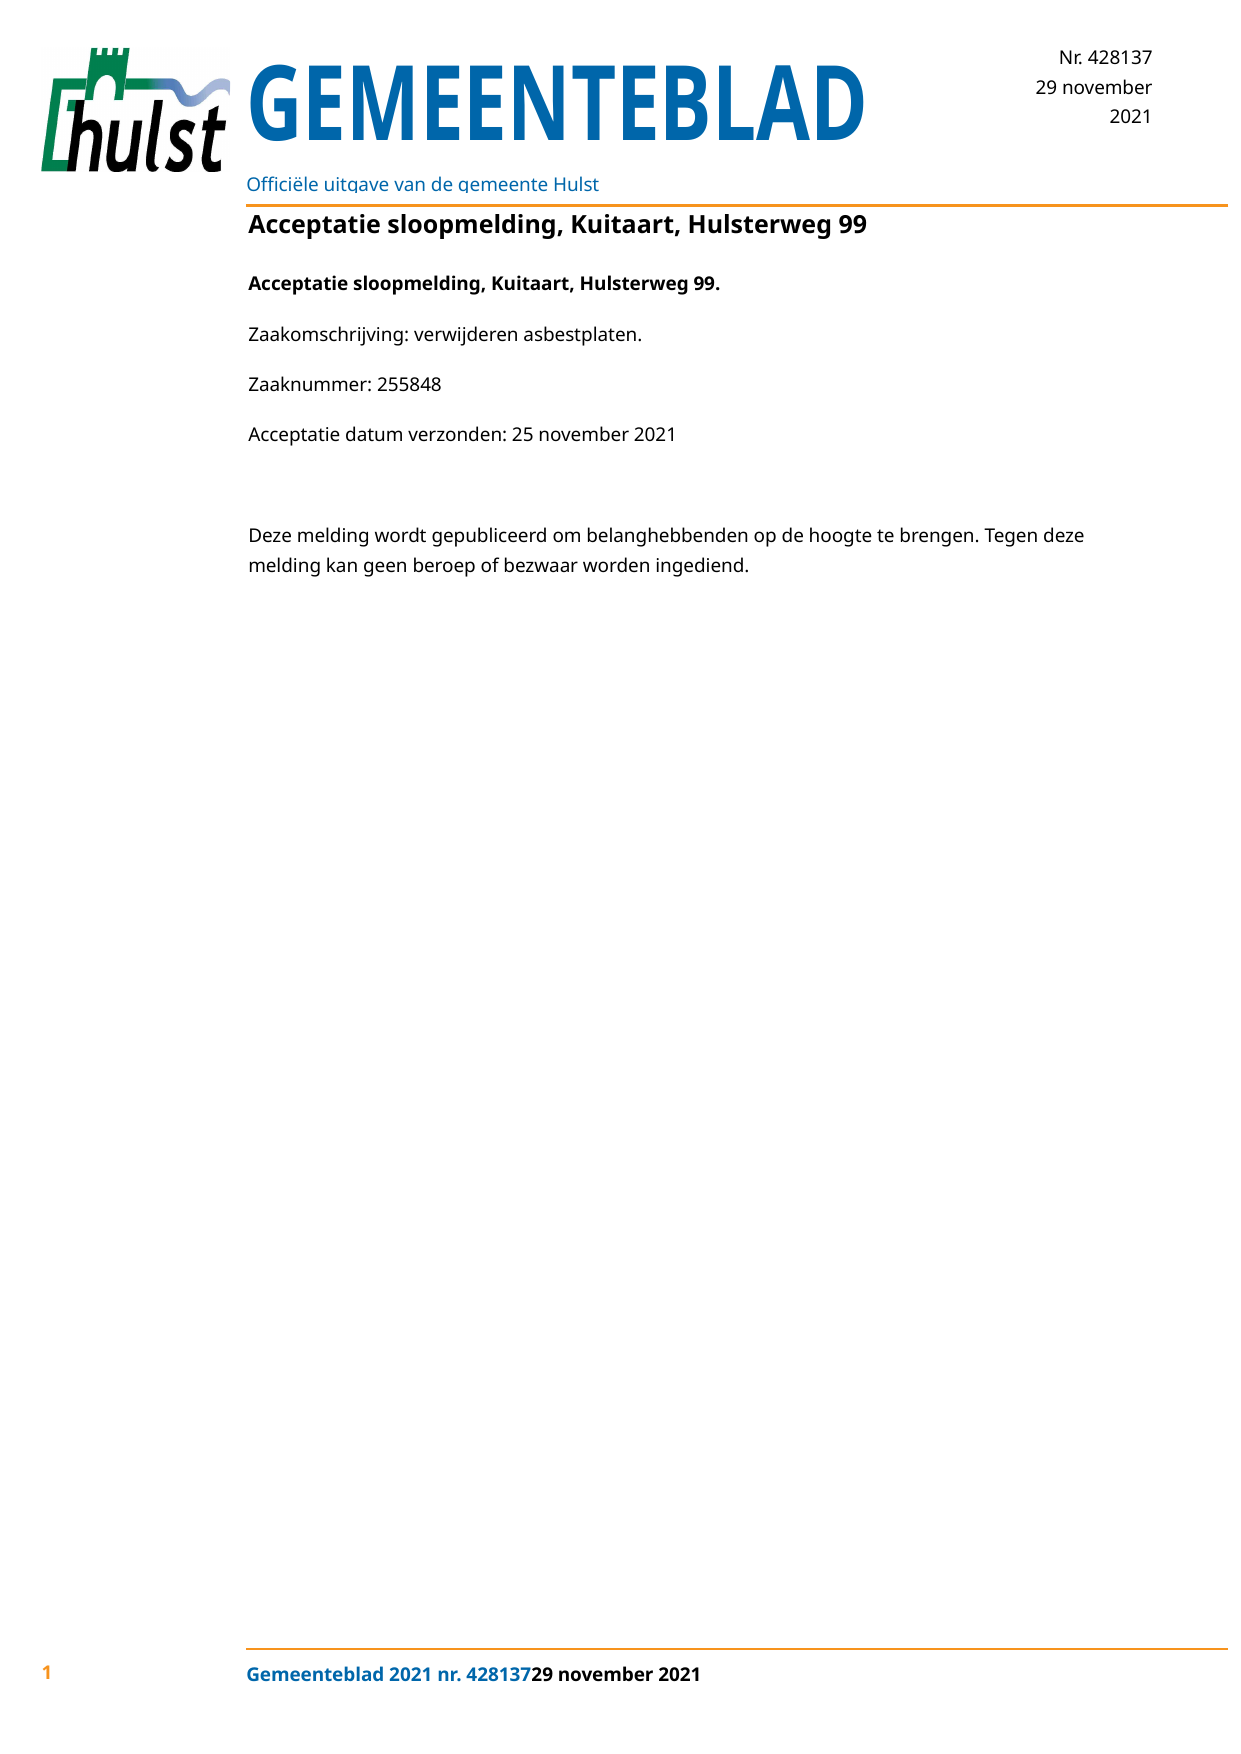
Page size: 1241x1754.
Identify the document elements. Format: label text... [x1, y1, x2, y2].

text Deze melding wordt gepubliceerd om belanghebbenden op de hoogte te brengen. Tegen deze melding kan geen beroep of bezwaar worden ingediend. [248, 522, 1152, 578]
text Zaakomschrijving: verwijderen asbestplaten. [248, 321, 1152, 346]
text Acceptatie sloopmelding, Kuitaart, Hulsterweg 99. [248, 270, 1152, 296]
text Acceptatie datum verzonden: 25 november 2021 [248, 422, 1152, 447]
text Zaaknummer: 255848 [248, 371, 1152, 397]
text Acceptatie sloopmelding, Kuitaart, Hulsterweg 99 [248, 207, 1152, 241]
picture [41, 47, 231, 172]
